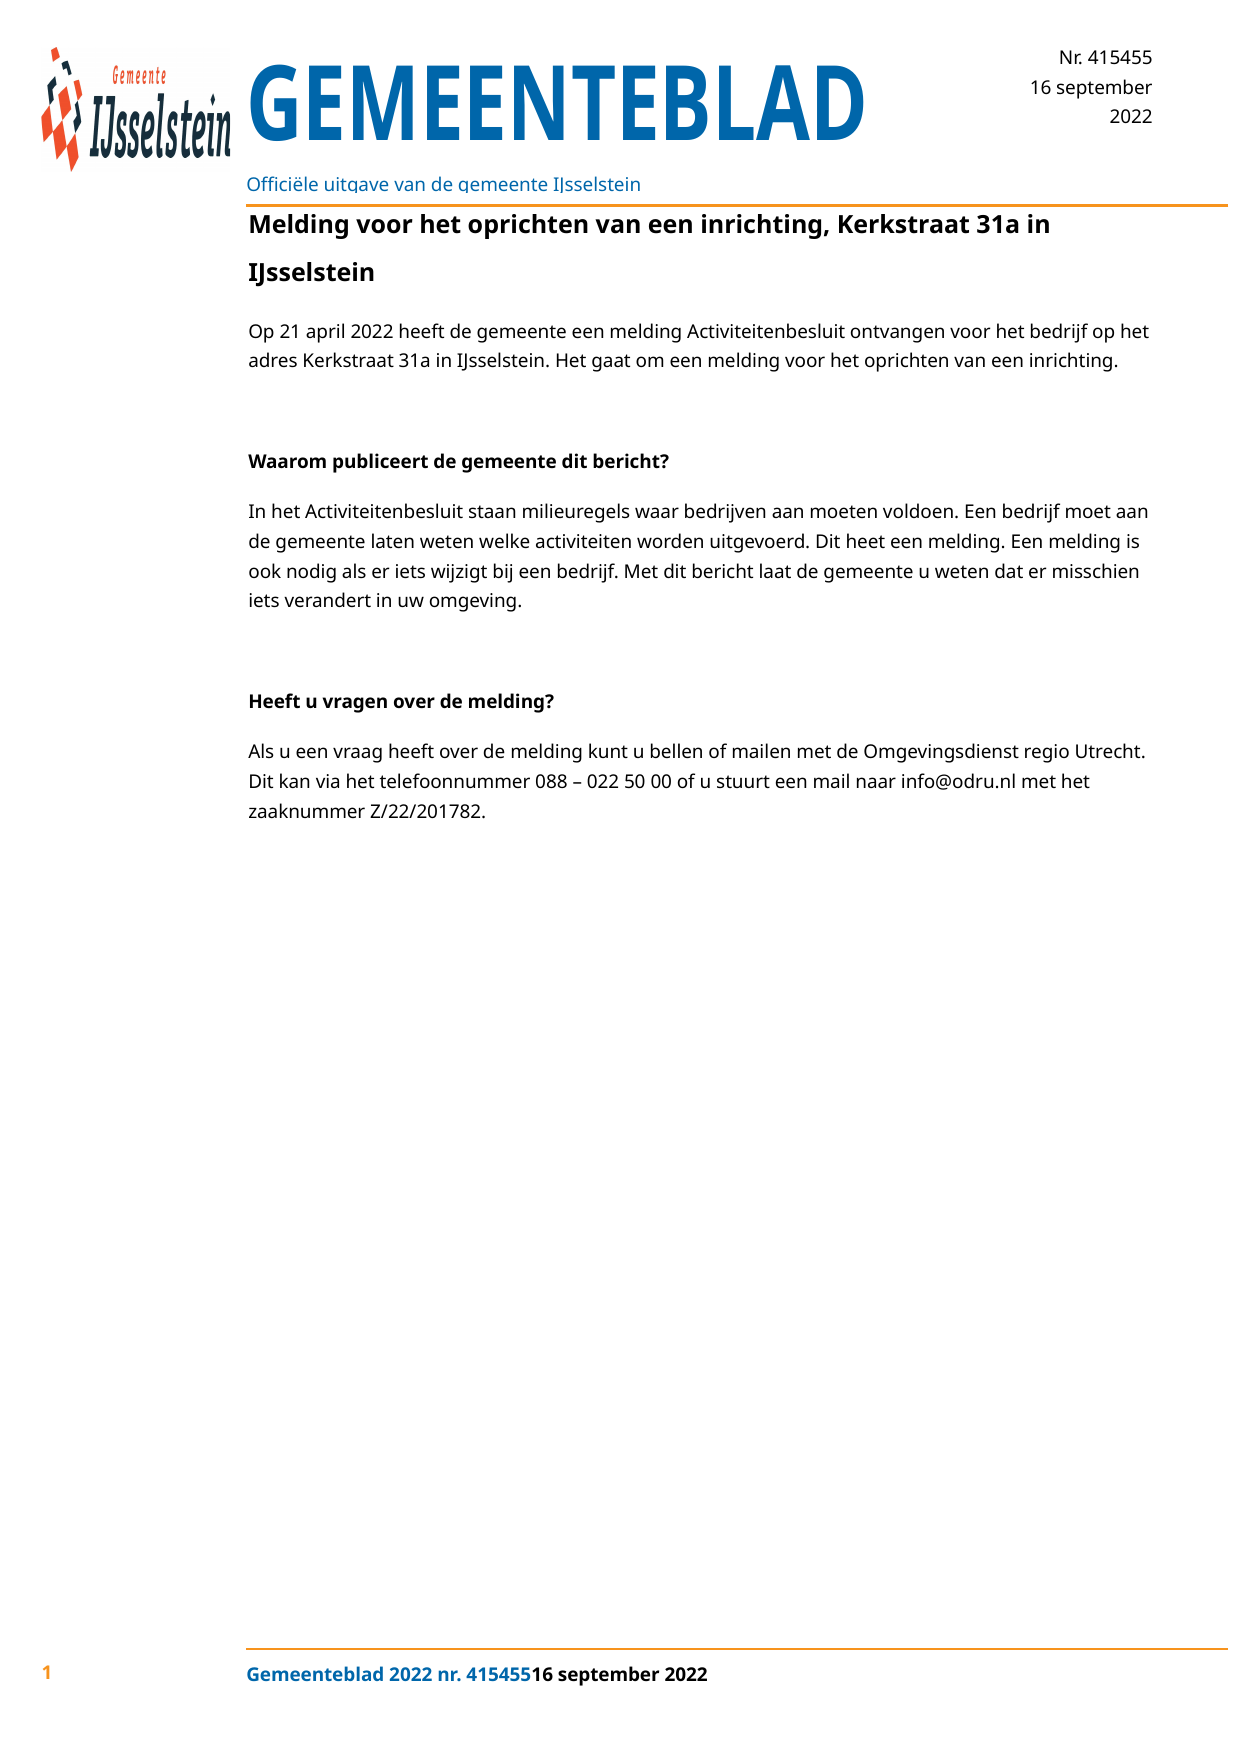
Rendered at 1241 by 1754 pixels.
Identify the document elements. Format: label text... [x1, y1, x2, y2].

text Als u een vraag heeft over de melding kunt u bellen of mailen met de Omgevingsdienst regio Utrecht. Dit kan via het telefoonnummer 088 – 022 50 00 of u stuurt een mail naar info@odru.nl met het zaaknummer Z/22/201782. [248, 739, 1152, 824]
text Melding voor het oprichten van een inrichting, Kerkstraat 31a in IJsselstein [248, 207, 1152, 288]
text In het Activiteitenbesluit staan milieuregels waar bedrijven aan moeten voldoen. Een bedrijf moet aan de gemeente laten weten welke activiteiten worden uitgevoerd. Dit heet een melding. Een melding is ook nodig als er iets wijzigt bij een bedrijf. Met dit bericht laat de gemeente u weten dat er misschien iets verandert in uw omgeving. [248, 499, 1152, 613]
text Waarom publiceert de gemeente dit bericht? [248, 448, 1152, 474]
text Heeft u vragen over de melding? [248, 688, 1152, 714]
picture [41, 47, 231, 172]
text Op 21 april 2022 heeft de gemeente een melding Activiteitenbesluit ontvangen voor het bedrijf op het adres Kerkstraat 31a in IJsselstein. Het gaat om een melding voor het oprichten van een inrichting. [248, 318, 1152, 373]
